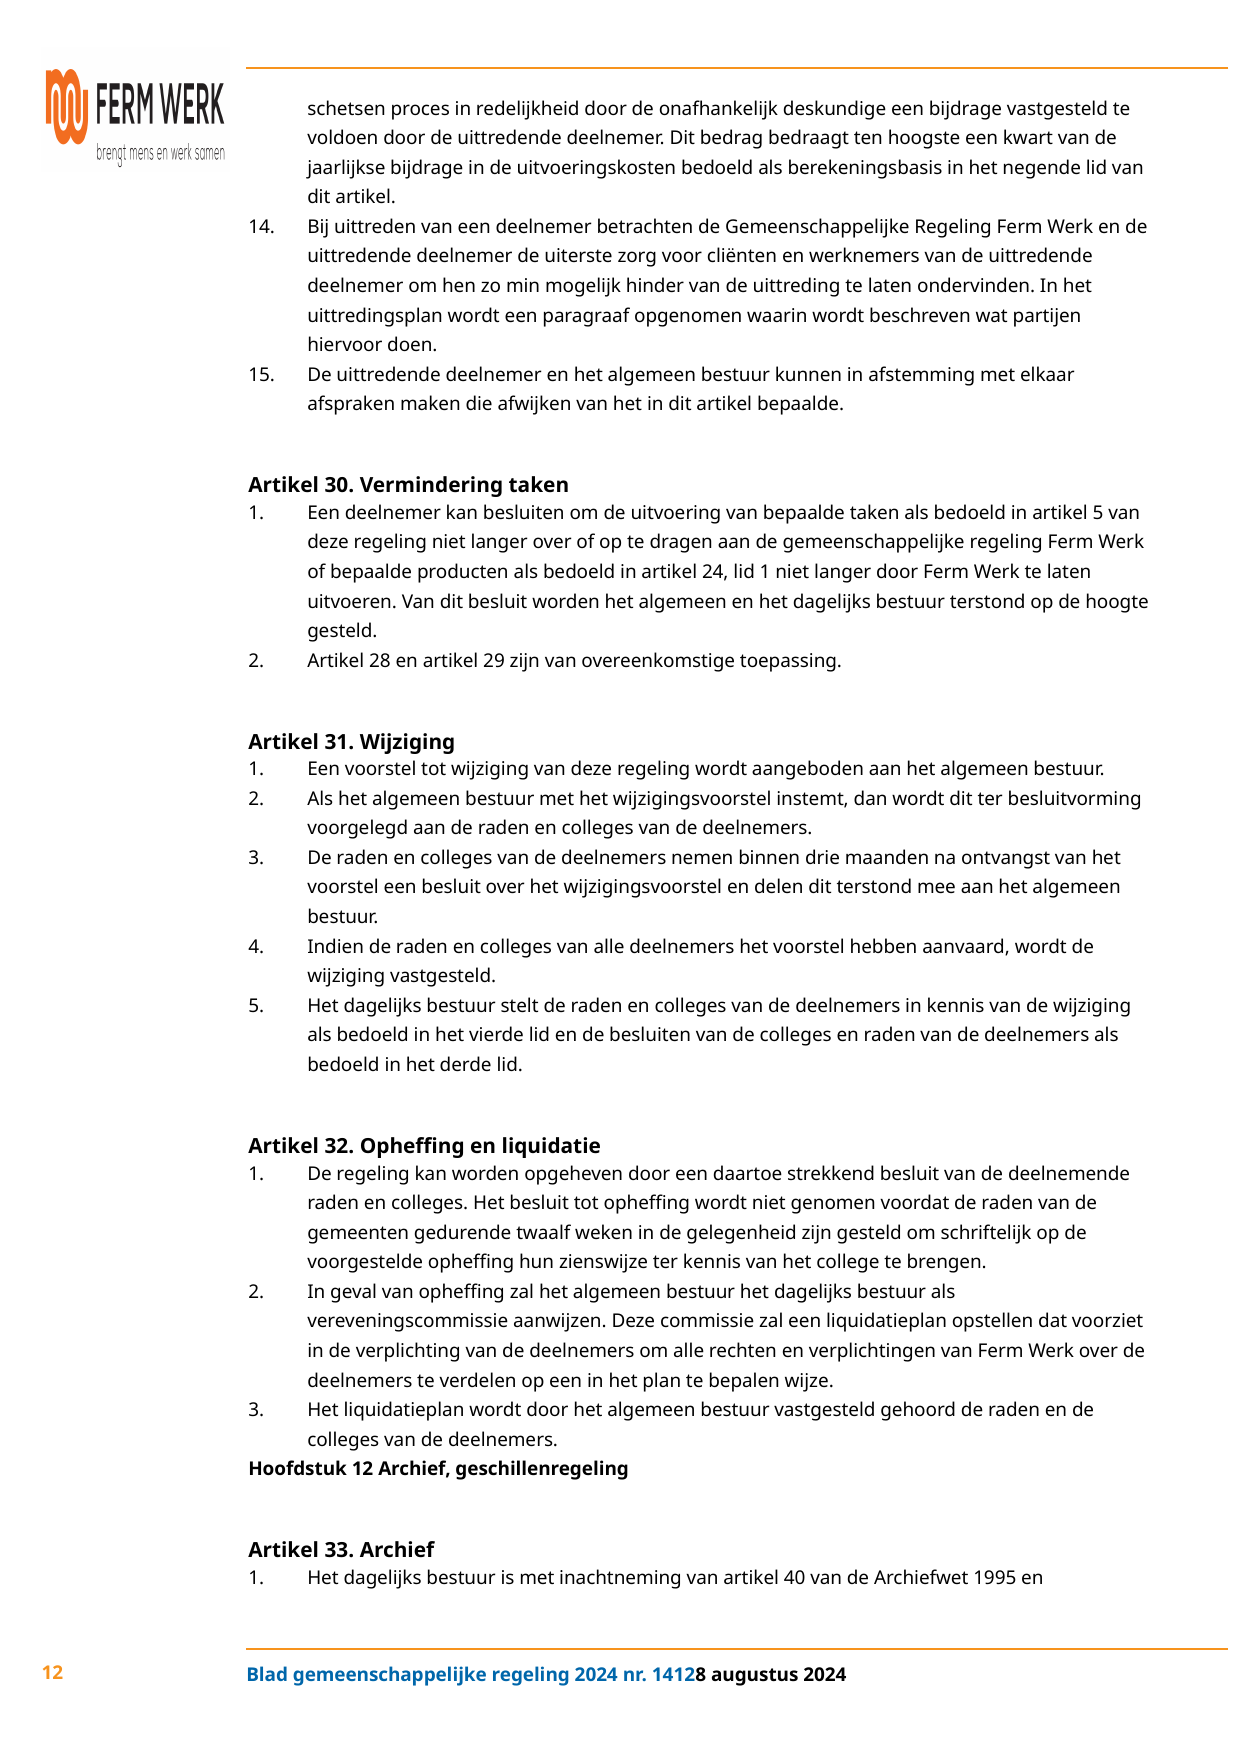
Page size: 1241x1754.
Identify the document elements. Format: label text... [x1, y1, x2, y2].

list Als het algemeen bestuur met het wijzigingsvoorstel instemt, dan wordt dit ter besluitvorming voorgelegd aan de raden en colleges van de deelnemers. [248, 785, 1152, 840]
text Artikel 31. Wijziging [248, 727, 1152, 755]
list Het liquidatieplan wordt door het algemeen bestuur vastgesteld gehoord de raden en de colleges van de deelnemers. [248, 1396, 1152, 1452]
list schetsen proces in redelijkheid door de onafhankelijk deskundige een bijdrage vastgesteld te voldoen door de uittredende deelnemer. Dit bedrag bedraagt ten hoogste een kwart van de jaarlijkse bijdrage in de uitvoeringskosten bedoeld als berekeningsbasis in het negende lid van dit artikel. [248, 95, 1152, 209]
list Artikel 28 en artikel 29 zijn van overeenkomstige toepassing. [248, 647, 1152, 673]
picture [41, 47, 231, 172]
list Bij uittreden van een deelnemer betrachten de Gemeenschappelijke Regeling Ferm Werk en de uittredende deelnemer de uiterste zorg voor cliënten en werknemers van de uittredende deelnemer om hen zo min mogelijk hinder van de uittreding te laten ondervinden. In het uittredingsplan wordt een paragraaf opgenomen waarin wordt beschreven wat partijen hiervoor doen. [248, 213, 1152, 357]
list Een deelnemer kan besluiten om de uitvoering van bepaalde taken als bedoeld in artikel 5 van deze regeling niet langer over of op te dragen aan de gemeenschappelijke regeling Ferm Werk of bepaalde producten als bedoeld in artikel 24, lid 1 niet langer door Ferm Werk te laten uitvoeren. Van dit besluit worden het algemeen en het dagelijks bestuur terstond op de hoogte gesteld. [248, 499, 1152, 643]
list In geval van opheffing zal het algemeen bestuur het dagelijks bestuur als vereveningscommissie aanwijzen. Deze commissie zal een liquidatieplan opstellen dat voorziet in de verplichting van de deelnemers om alle rechten en verplichtingen van Ferm Werk over de deelnemers te verdelen op een in het plan te bepalen wijze. [248, 1278, 1152, 1392]
list Het dagelijks bestuur is met inachtneming van artikel 40 van de Archiefwet 1995 en [248, 1564, 1152, 1590]
list De raden en colleges van de deelnemers nemen binnen drie maanden na ontvangst van het voorstel een besluit over het wijzigingsvoorstel en delen dit terstond mee aan het algemeen bestuur. [248, 844, 1152, 929]
list Een voorstel tot wijziging van deze regeling wordt aangeboden aan het algemeen bestuur. [248, 755, 1152, 781]
text Artikel 32. Opheffing en liquidatie [248, 1131, 1152, 1160]
list De regeling kan worden opgeheven door een daartoe strekkend besluit van de deelnemende raden en colleges. Het besluit tot opheffing wordt niet genomen voordat de raden van de gemeenten gedurende twaalf weken in de gelegenheid zijn gesteld om schriftelijk op de voorgestelde opheffing hun zienswijze ter kennis van het college te brengen. [248, 1160, 1152, 1274]
text Hoofdstuk 12 Archief, geschillenregeling [248, 1456, 1152, 1481]
text Artikel 30. Vermindering taken [248, 471, 1152, 499]
list Het dagelijks bestuur stelt de raden en colleges van de deelnemers in kennis van de wijziging als bedoeld in het vierde lid en de besluiten van de colleges en raden van de deelnemers als bedoeld in het derde lid. [248, 992, 1152, 1077]
list Indien de raden en colleges van alle deelnemers het voorstel hebben aanvaard, wordt de wijziging vastgesteld. [248, 933, 1152, 988]
text Artikel 33. Archief [248, 1536, 1152, 1564]
list De uittredende deelnemer en het algemeen bestuur kunnen in afstemming met elkaar afspraken maken die afwijken van het in dit artikel bepaalde. [248, 361, 1152, 416]
